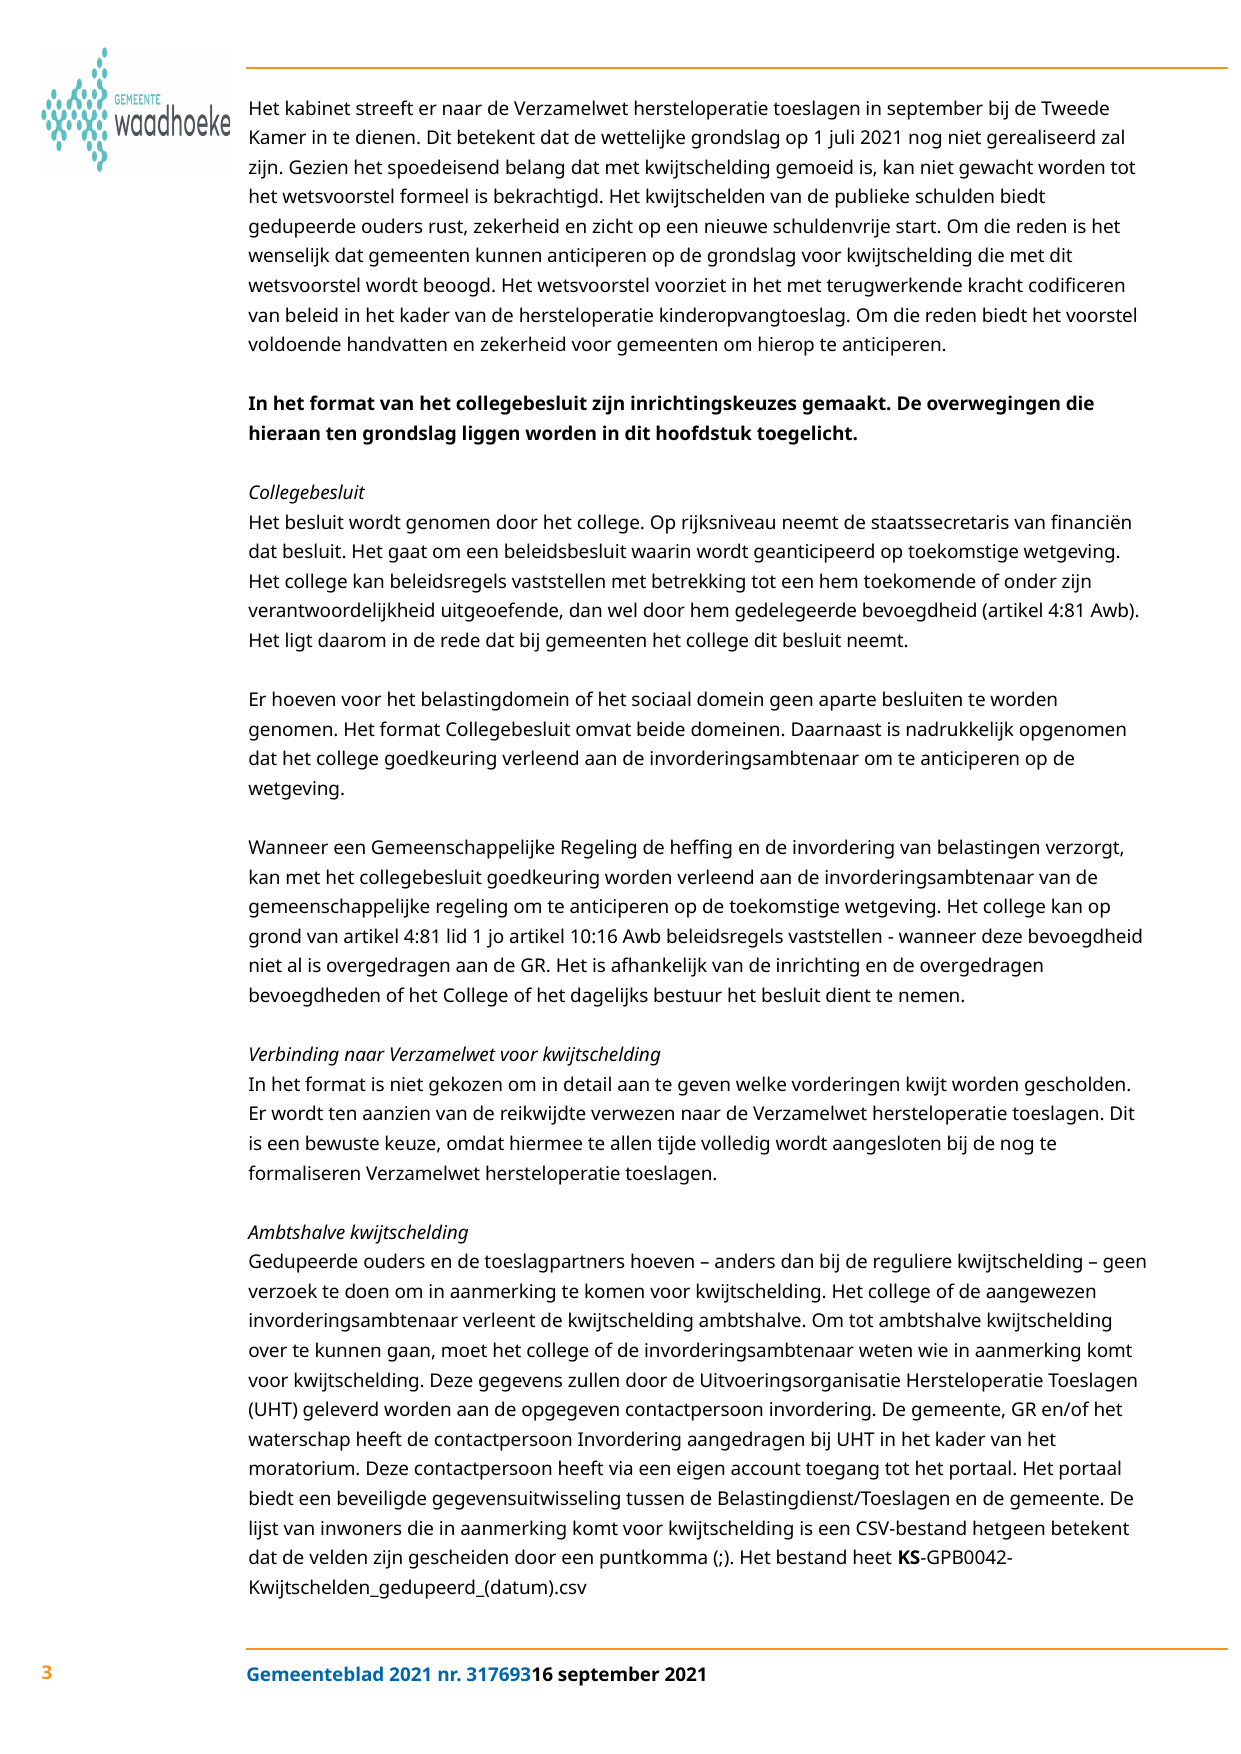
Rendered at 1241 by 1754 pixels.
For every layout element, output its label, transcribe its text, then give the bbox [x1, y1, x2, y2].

text In het format is niet gekozen om in detail aan te geven welke vorderingen kwijt worden gescholden. Er wordt ten aanzien van de reikwijdte verwezen naar de Verzamelwet hersteloperatie toeslagen. Dit is een bewuste keuze, omdat hiermee te allen tijde volledig wordt aangesloten bij de nog te formaliseren Verzamelwet hersteloperatie toeslagen. [248, 1071, 1152, 1186]
text Het besluit wordt genomen door het college. Op rijksniveau neemt de staatssecretaris van financiën dat besluit. Het gaat om een beleidsbesluit waarin wordt geanticipeerd op toekomstige wetgeving. Het college kan beleidsregels vaststellen met betrekking tot een hem toekomende of onder zijn verantwoordelijkheid uitgeoefende, dan wel door hem gedelegeerde bevoegdheid (artikel 4:81 Awb). Het ligt daarom in de rede dat bij gemeenten het college dit besluit neemt. [248, 509, 1152, 653]
picture [41, 47, 231, 172]
text Verbinding naar Verzamelwet voor kwijtschelding [248, 1041, 1152, 1067]
text In het format van het collegebesluit zijn inrichtingskeuzes gemaakt. De overwegingen die hieraan ten grondslag liggen worden in dit hoofdstuk toegelicht. [248, 391, 1152, 446]
text Ambtshalve kwijtschelding [248, 1219, 1152, 1245]
text Collegebesluit [248, 479, 1152, 505]
text Gedupeerde ouders en de toeslagpartners hoeven – anders dan bij de reguliere kwijtschelding – geen verzoek te doen om in aanmerking te komen voor kwijtschelding. Het college of de aangewezen invorderingsambtenaar verleent de kwijtschelding ambtshalve. Om tot ambtshalve kwijtschelding over te kunnen gaan, moet het college of de invorderingsambtenaar weten wie in aanmerking komt voor kwijtschelding. Deze gegevens zullen door de Uitvoeringsorganisatie Hersteloperatie Toeslagen (UHT) geleverd worden aan de opgegeven contactpersoon invordering. De gemeente, GR en/of het waterschap heeft de contactpersoon Invordering aangedragen bij UHT in het kader van het moratorium. Deze contactpersoon heeft via een eigen account toegang tot het portaal. Het portaal biedt een beveiligde gegevensuitwisseling tussen de Belastingdienst/Toeslagen en de gemeente. De lijst van inwoners die in aanmerking komt voor kwijtschelding is een CSV-bestand hetgeen betekent dat de velden zijn gescheiden door een puntkomma (;). Het bestand heet KS-GPB0042-Kwijtschelden_gedupeerd_(datum).csv [248, 1248, 1152, 1600]
text Wanneer een Gemeenschappelijke Regeling de heffing en de invordering van belastingen verzorgt, kan met het collegebesluit goedkeuring worden verleend aan de invorderingsambtenaar van de gemeenschappelijke regeling om te anticiperen op de toekomstige wetgeving. Het college kan op grond van artikel 4:81 lid 1 jo artikel 10:16 Awb beleidsregels vaststellen - wanneer deze bevoegdheid niet al is overgedragen aan de GR. Het is afhankelijk van de inrichting en de overgedragen bevoegdheden of het College of het dagelijks bestuur het besluit dient te nemen. [248, 834, 1152, 1008]
text Het kabinet streeft er naar de Verzamelwet hersteloperatie toeslagen in september bij de Tweede Kamer in te dienen. Dit betekent dat de wettelijke grondslag op 1 juli 2021 nog niet gerealiseerd zal zijn. Gezien het spoedeisend belang dat met kwijtschelding gemoeid is, kan niet gewacht worden tot het wetsvoorstel formeel is bekrachtigd. Het kwijtschelden van de publieke schulden biedt gedupeerde ouders rust, zekerheid en zicht op een nieuwe schuldenvrije start. Om die reden is het wenselijk dat gemeenten kunnen anticiperen op de grondslag voor kwijtschelding die met dit wetsvoorstel wordt beoogd. Het wetsvoorstel voorziet in het met terugwerkende kracht codificeren van beleid in het kader van de hersteloperatie kinderopvangtoeslag. Om die reden biedt het voorstel voldoende handvatten en zekerheid voor gemeenten om hierop te anticiperen. [248, 95, 1152, 357]
text Er hoeven voor het belastingdomein of het sociaal domein geen aparte besluiten te worden genomen. Het format Collegebesluit omvat beide domeinen. Daarnaast is nadrukkelijk opgenomen dat het college goedkeuring verleend aan de invorderingsambtenaar om te anticiperen op de wetgeving. [248, 686, 1152, 801]
